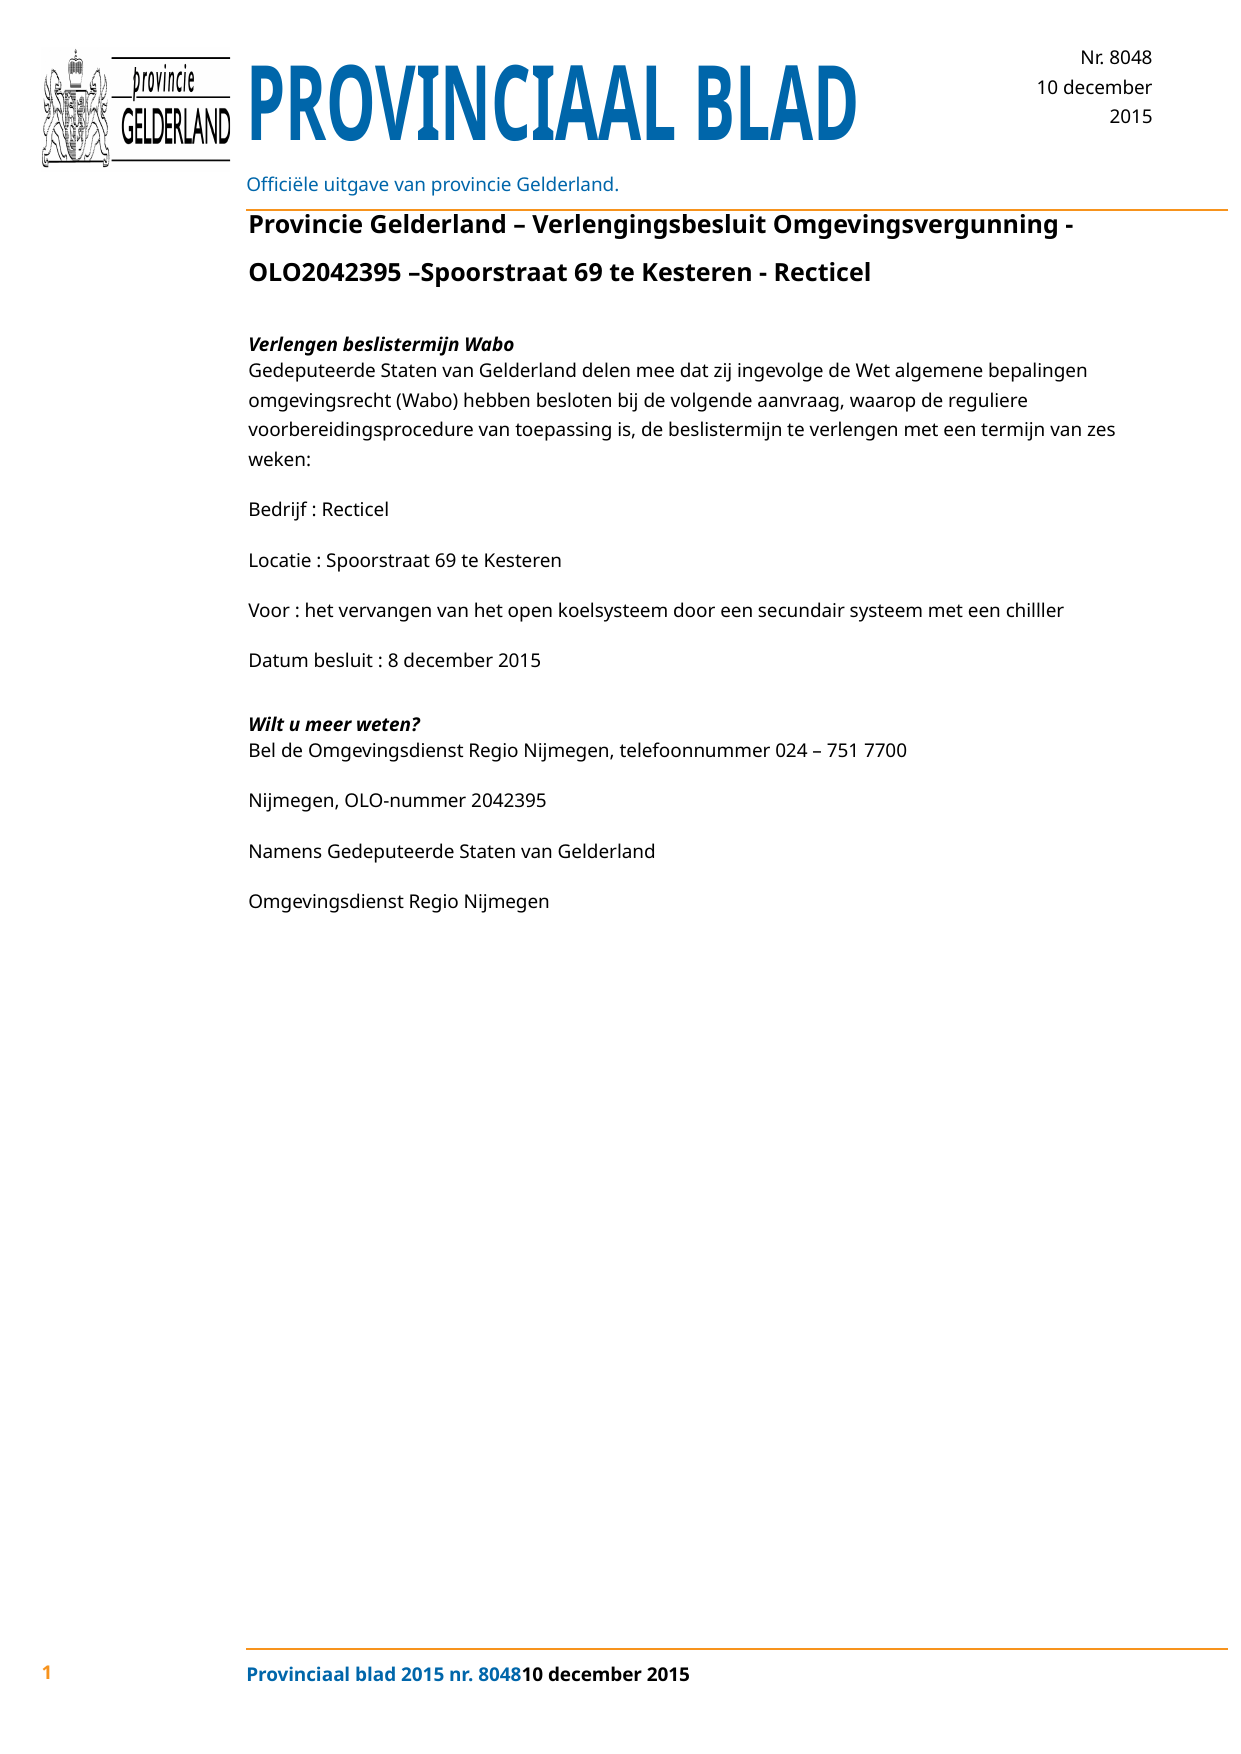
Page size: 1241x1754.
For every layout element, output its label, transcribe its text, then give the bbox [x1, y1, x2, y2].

text Namens Gedeputeerde Staten van Gelderland [248, 838, 1152, 864]
text Nijmegen, OLO-nummer 2042395 [248, 788, 1152, 813]
text Datum besluit : 8 december 2015 [248, 648, 1152, 673]
picture [41, 47, 231, 172]
text Verlengen beslistermijn Wabo [248, 331, 1152, 357]
text Wilt u meer weten? [248, 712, 1152, 737]
text Locatie : Spoorstraat 69 te Kesteren [248, 547, 1152, 572]
text Bedrijf : Recticel [248, 496, 1152, 522]
text Omgevingsdienst Regio Nijmegen [248, 888, 1152, 914]
text Voor : het vervangen van het open koelsysteem door een secundair systeem met een chilller [248, 597, 1152, 623]
text Provincie Gelderland – Verlengingsbesluit Omgevingsvergunning - OLO2042395 –Spoorstraat 69 te Kesteren - Recticel [248, 211, 1152, 288]
text Bel de Omgevingsdienst Regio Nijmegen, telefoonnummer 024 – 751 7700 [248, 737, 1152, 763]
text Gedeputeerde Staten van Gelderland delen mee dat zij ingevolge de Wet algemene bepalingen omgevingsrecht (Wabo) hebben besloten bij de volgende aanvraag, waarop de reguliere voorbereidingsprocedure van toepassing is, de beslistermijn te verlengen met een termijn van zes weken: [248, 357, 1152, 472]
